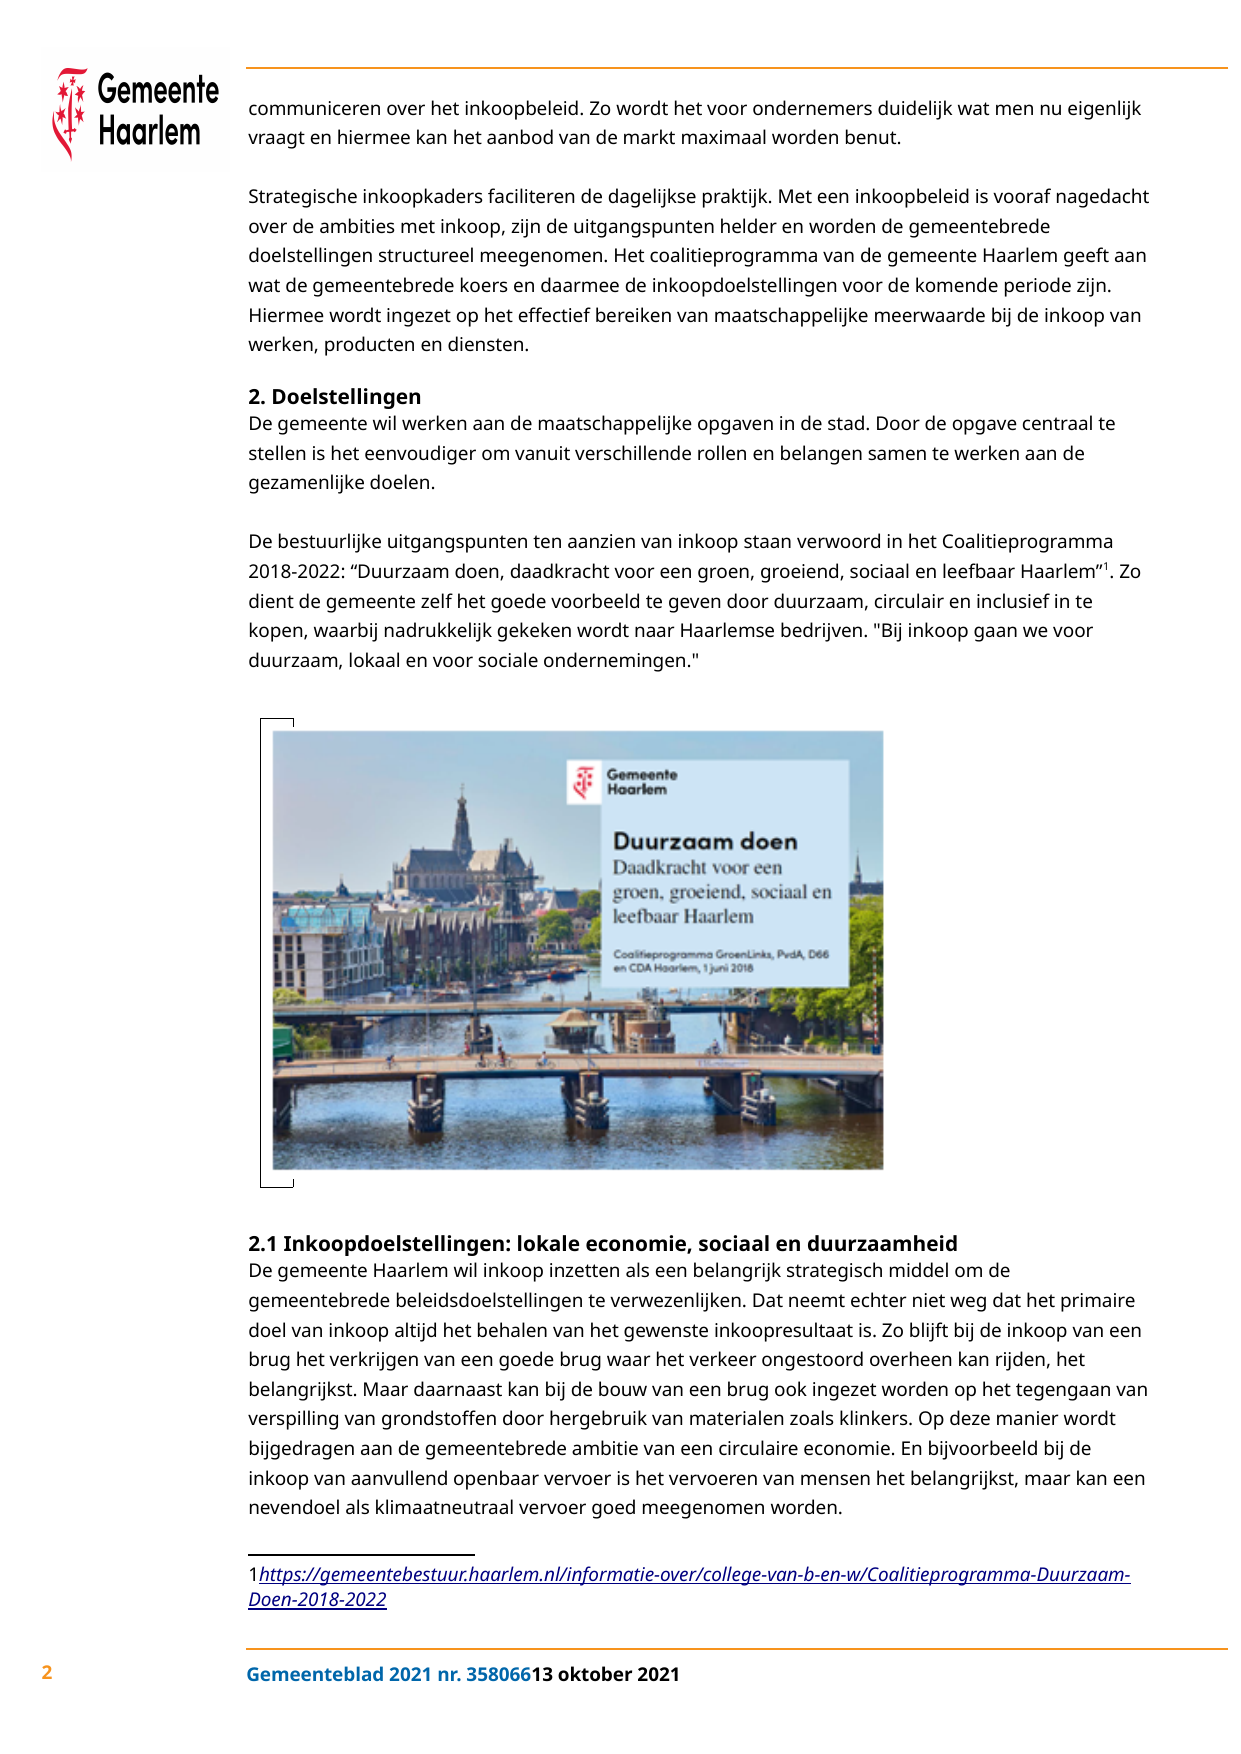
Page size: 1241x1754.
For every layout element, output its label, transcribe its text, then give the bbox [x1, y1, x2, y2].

text 2.1 Inkoopdoelstellingen: lokale economie, sociaal en duurzaamheid [248, 1229, 1152, 1258]
text De bestuurlijke uitgangspunten ten aanzien van inkoop staan verwoord in het Coalitieprogramma 2018-2022: “Duurzaam doen, daadkracht voor een groen, groeiend, sociaal en leefbaar Haarlem”. Zo dient de gemeente zelf het goede voorbeeld te geven door duurzaam, circulair en inclusief in te kopen, waarbij nadrukkelijk gekeken wordt naar Haarlemse bedrijven. "Bij inkoop gaan we voor duurzaam, lokaal en voor sociale ondernemingen." [248, 529, 1152, 673]
text De gemeente Haarlem wil inkoop inzetten als een belangrijk strategisch middel om de gemeentebrede beleidsdoelstellingen te verwezenlijken. Dat neemt echter niet weg dat het primaire doel van inkoop altijd het behalen van het gewenste inkoopresultaat is. Zo blijft bij de inkoop van een brug het verkrijgen van een goede brug waar het verkeer ongestoord overheen kan rijden, het belangrijkst. Maar daarnaast kan bij de bouw van een brug ook ingezet worden op het tegengaan van verspilling van grondstoffen door hergebruik van materialen zoals klinkers. Op deze manier wordt bijgedragen aan de gemeentebrede ambitie van een circulaire economie. En bijvoorbeeld bij de inkoop van aanvullend openbaar vervoer is het vervoeren van mensen het belangrijkst, maar kan een nevendoel als klimaatneutraal vervoer goed meegenomen worden. [248, 1258, 1152, 1520]
text 2. Doelstellingen [248, 382, 1152, 410]
picture [41, 47, 231, 172]
picture [268, 727, 889, 1179]
text De gemeente wil werken aan de maatschappelijke opgaven in de stad. Door de opgave centraal te stellen is het eenvoudiger om vanuit verschillende rollen en belangen samen te werken aan de gezamenlijke doelen. [248, 410, 1152, 495]
text Strategische inkoopkaders faciliteren de dagelijkse praktijk. Met een inkoopbeleid is vooraf nagedacht over de ambities met inkoop, zijn de uitgangspunten helder en worden de gemeentebrede doelstellingen structureel meegenomen. Het coalitieprogramma van de gemeente Haarlem geeft aan wat de gemeentebrede koers en daarmee de inkoopdoelstellingen voor de komende periode zijn. Hiermee wordt ingezet op het effectief bereiken van maatschappelijke meerwaarde bij de inkoop van werken, producten en diensten. [248, 183, 1152, 357]
text https://gemeentebestuur.haarlem.nl/informatie-over/college-van-b-en-w/Coalitieprogramma-Duurzaam-Doen-2018-2022 [248, 1561, 1152, 1612]
text communiceren over het inkoopbeleid. Zo wordt het voor ondernemers duidelijk wat men nu eigenlijk vraagt en hiermee kan het aanbod van de markt maximaal worden benut. [248, 95, 1152, 150]
